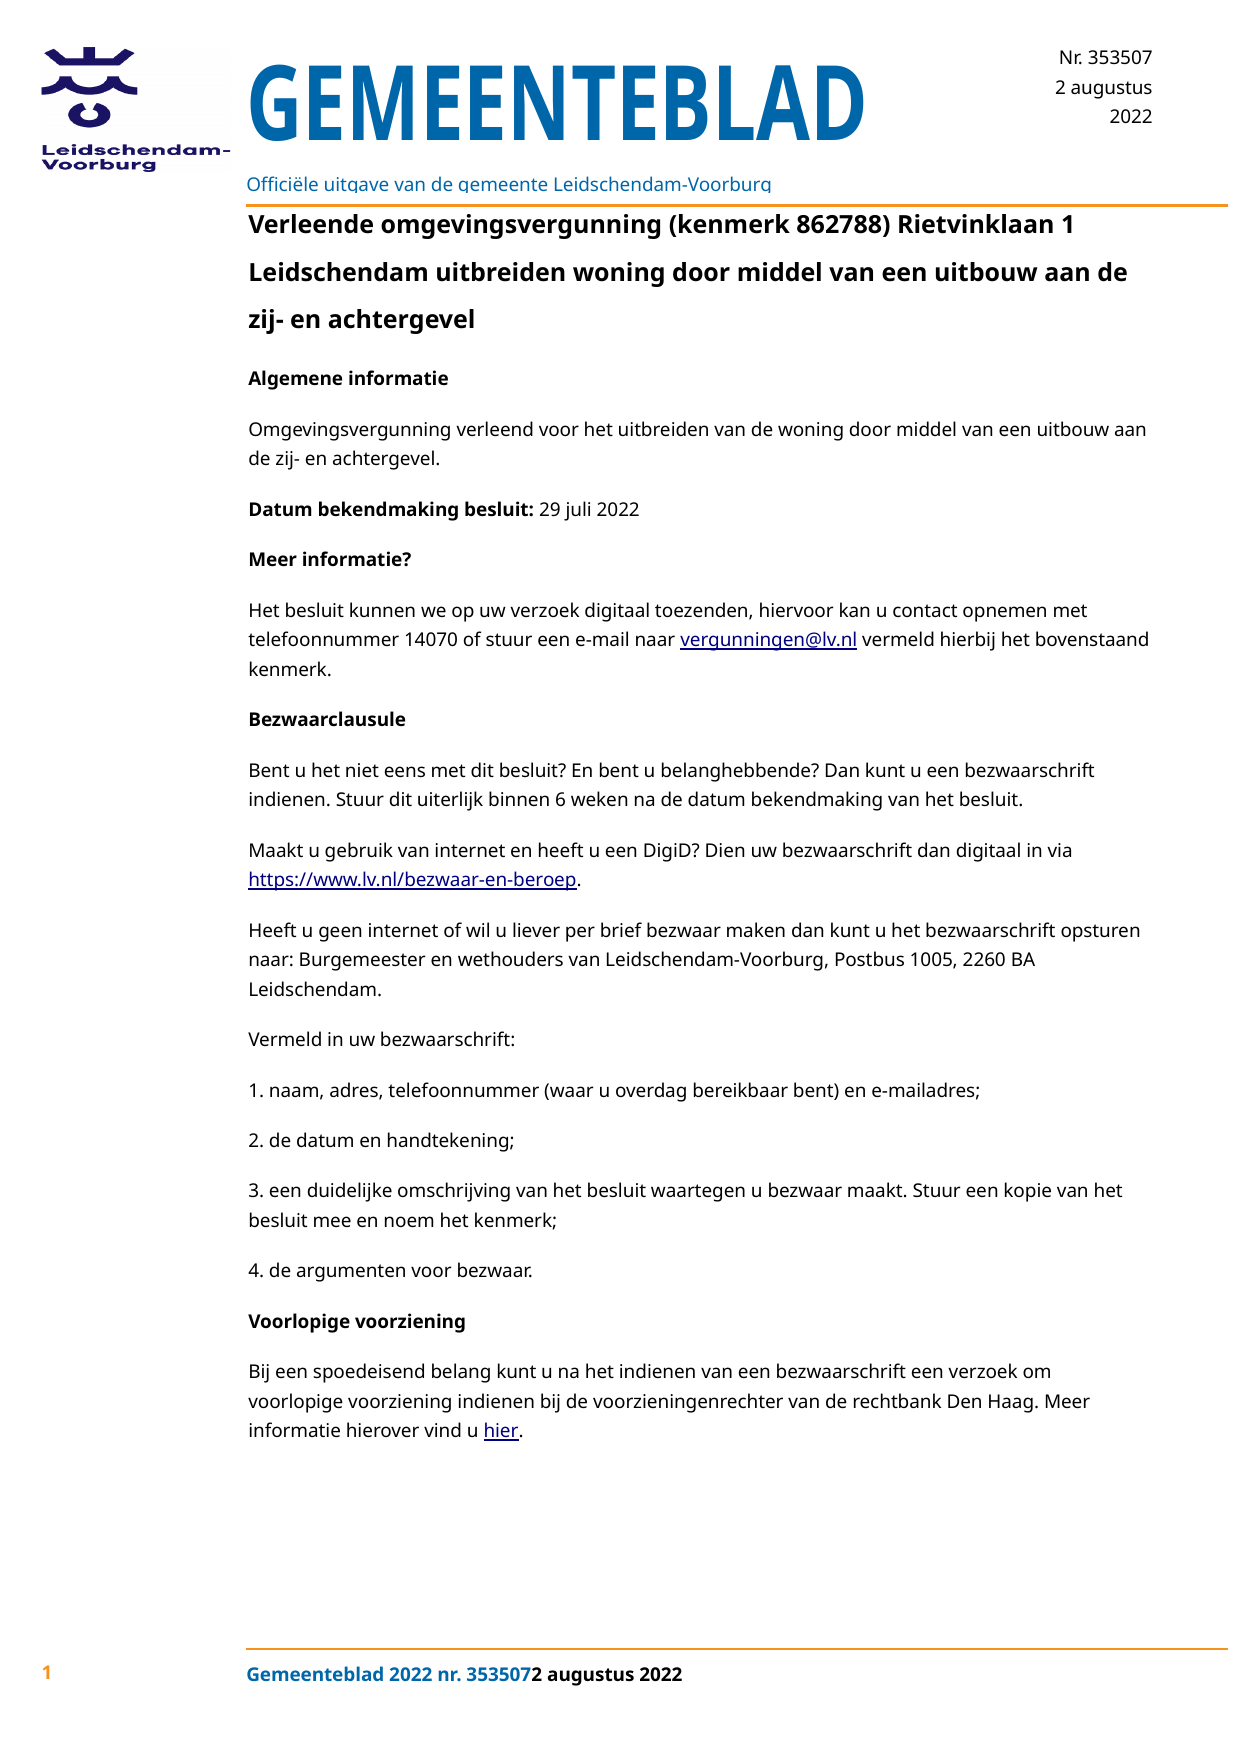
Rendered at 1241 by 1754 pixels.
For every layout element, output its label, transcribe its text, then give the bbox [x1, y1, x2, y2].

text Meer informatie? [248, 546, 1152, 572]
text Heeft u geen internet of wil u liever per brief bezwaar maken dan kunt u het bezwaarschrift opsturen naar: Burgemeester en wethouders van Leidschendam-Voorburg, Postbus 1005, 2260 BA Leidschendam. [248, 917, 1152, 1002]
text Bij een spoedeisend belang kunt u na het indienen van een bezwaarschrift een verzoek om voorlopige voorziening indienen bij de voorzieningenrechter van de rechtbank Den Haag. Meer informatie hierover vind u hier. [248, 1358, 1152, 1443]
text 4. de argumenten voor bezwaar. [248, 1258, 1152, 1283]
text 1. naam, adres, telefoonnummer (waar u overdag bereikbaar bent) en e-mailadres; [248, 1077, 1152, 1102]
text 3. een duidelijke omschrijving van het besluit waartegen u bezwaar maakt. Stuur een kopie van het besluit mee en noem het kenmerk; [248, 1178, 1152, 1233]
text Algemene informatie [248, 366, 1152, 391]
text Maakt u gebruik van internet en heeft u een DigiD? Dien uw bezwaarschrift dan digitaal in via https://www.lv.nl/bezwaar-en-beroep. [248, 837, 1152, 892]
text 2. de datum en handtekening; [248, 1127, 1152, 1153]
text Voorlopige voorziening [248, 1308, 1152, 1334]
text Het besluit kunnen we op uw verzoek digitaal toezenden, hiervoor kan u contact opnemen met telefoonnummer 14070 of stuur een e-mail naar vergunningen@lv.nl vermeld hierbij het bovenstaand kenmerk. [248, 597, 1152, 682]
text Datum bekendmaking besluit: 29 juli 2022 [248, 496, 1152, 522]
picture [41, 47, 231, 172]
text Vermeld in uw bezwaarschrift: [248, 1026, 1152, 1052]
text Omgevingsvergunning verleend voor het uitbreiden van de woning door middel van een uitbouw aan de zij- en achtergevel. [248, 416, 1152, 471]
text Bent u het niet eens met dit besluit? En bent u belanghebbende? Dan kunt u een bezwaarschrift indienen. Stuur dit uiterlijk binnen 6 weken na de datum bekendmaking van het besluit. [248, 757, 1152, 812]
text Bezwaarclausule [248, 706, 1152, 732]
text Verleende omgevingsvergunning (kenmerk 862788) Rietvinklaan 1 Leidschendam uitbreiden woning door middel van een uitbouw aan de zij- en achtergevel [248, 207, 1152, 336]
